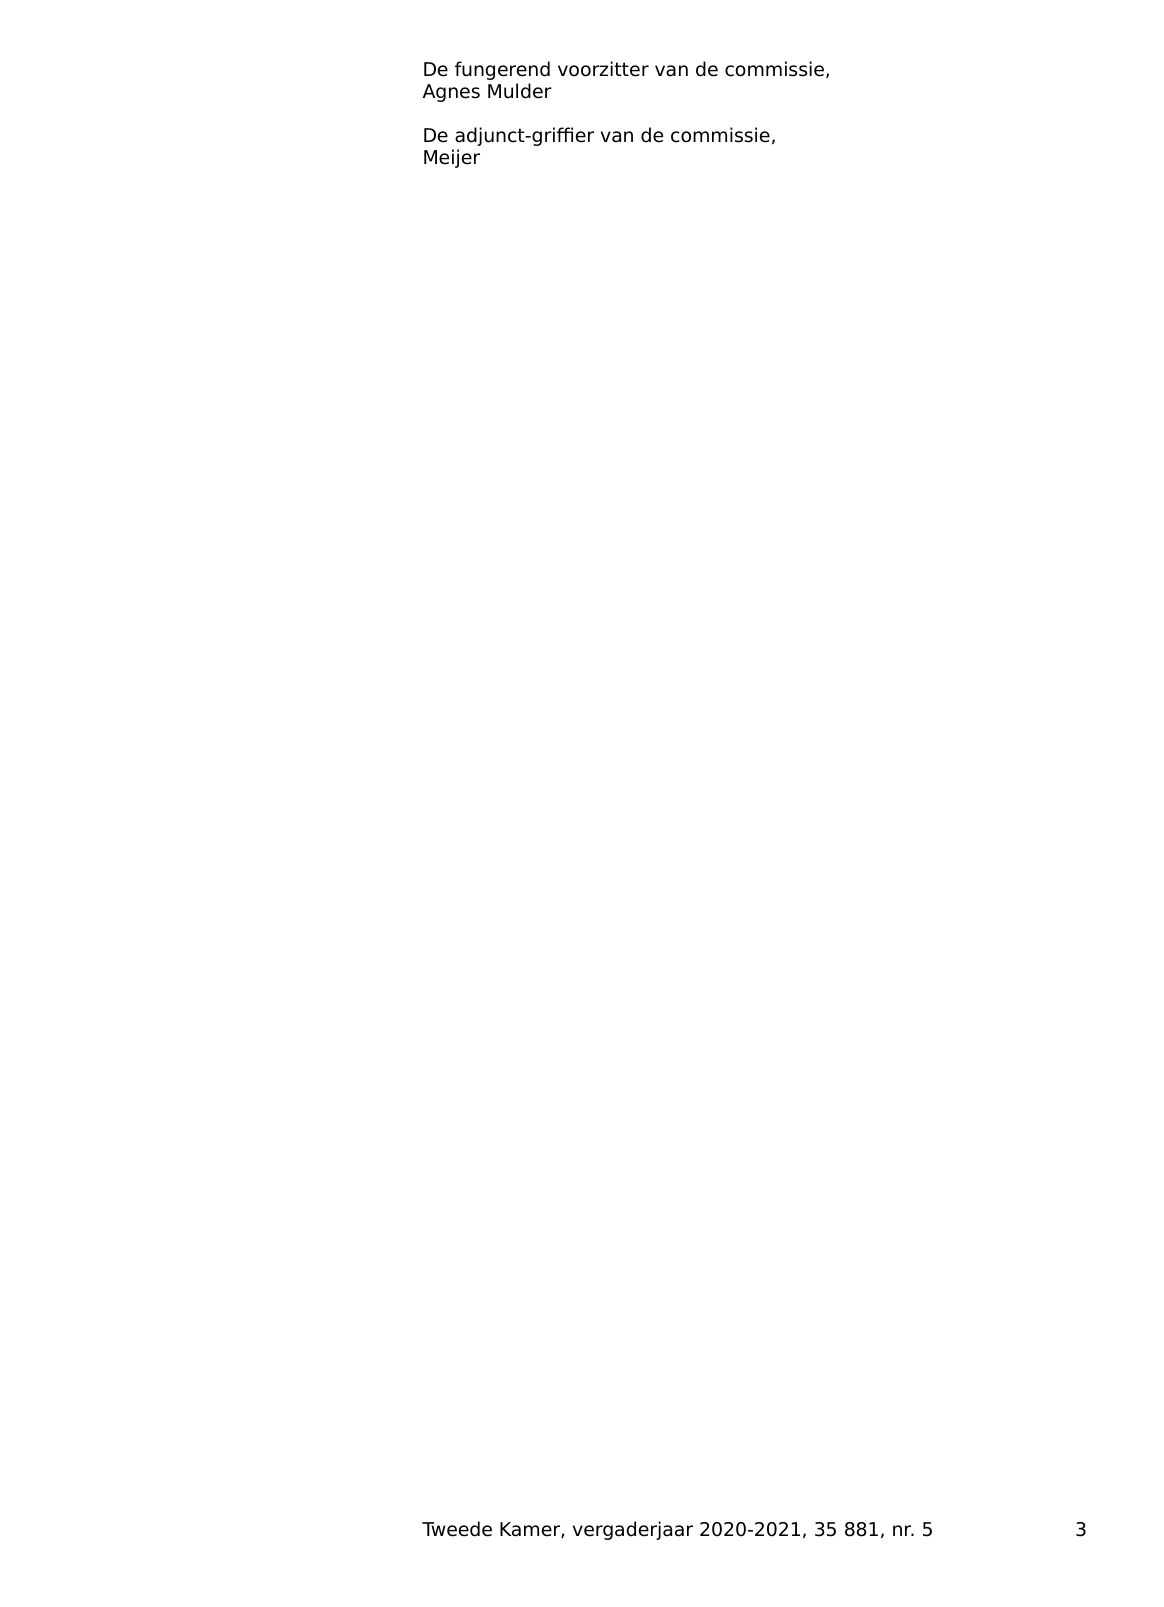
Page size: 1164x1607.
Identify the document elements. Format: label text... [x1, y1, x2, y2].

text De fungerend voorzitter van de commissie, Agnes Mulder [422, 59, 1087, 103]
text De adjunct-griffier van de commissie, Meijer [422, 125, 1087, 169]
